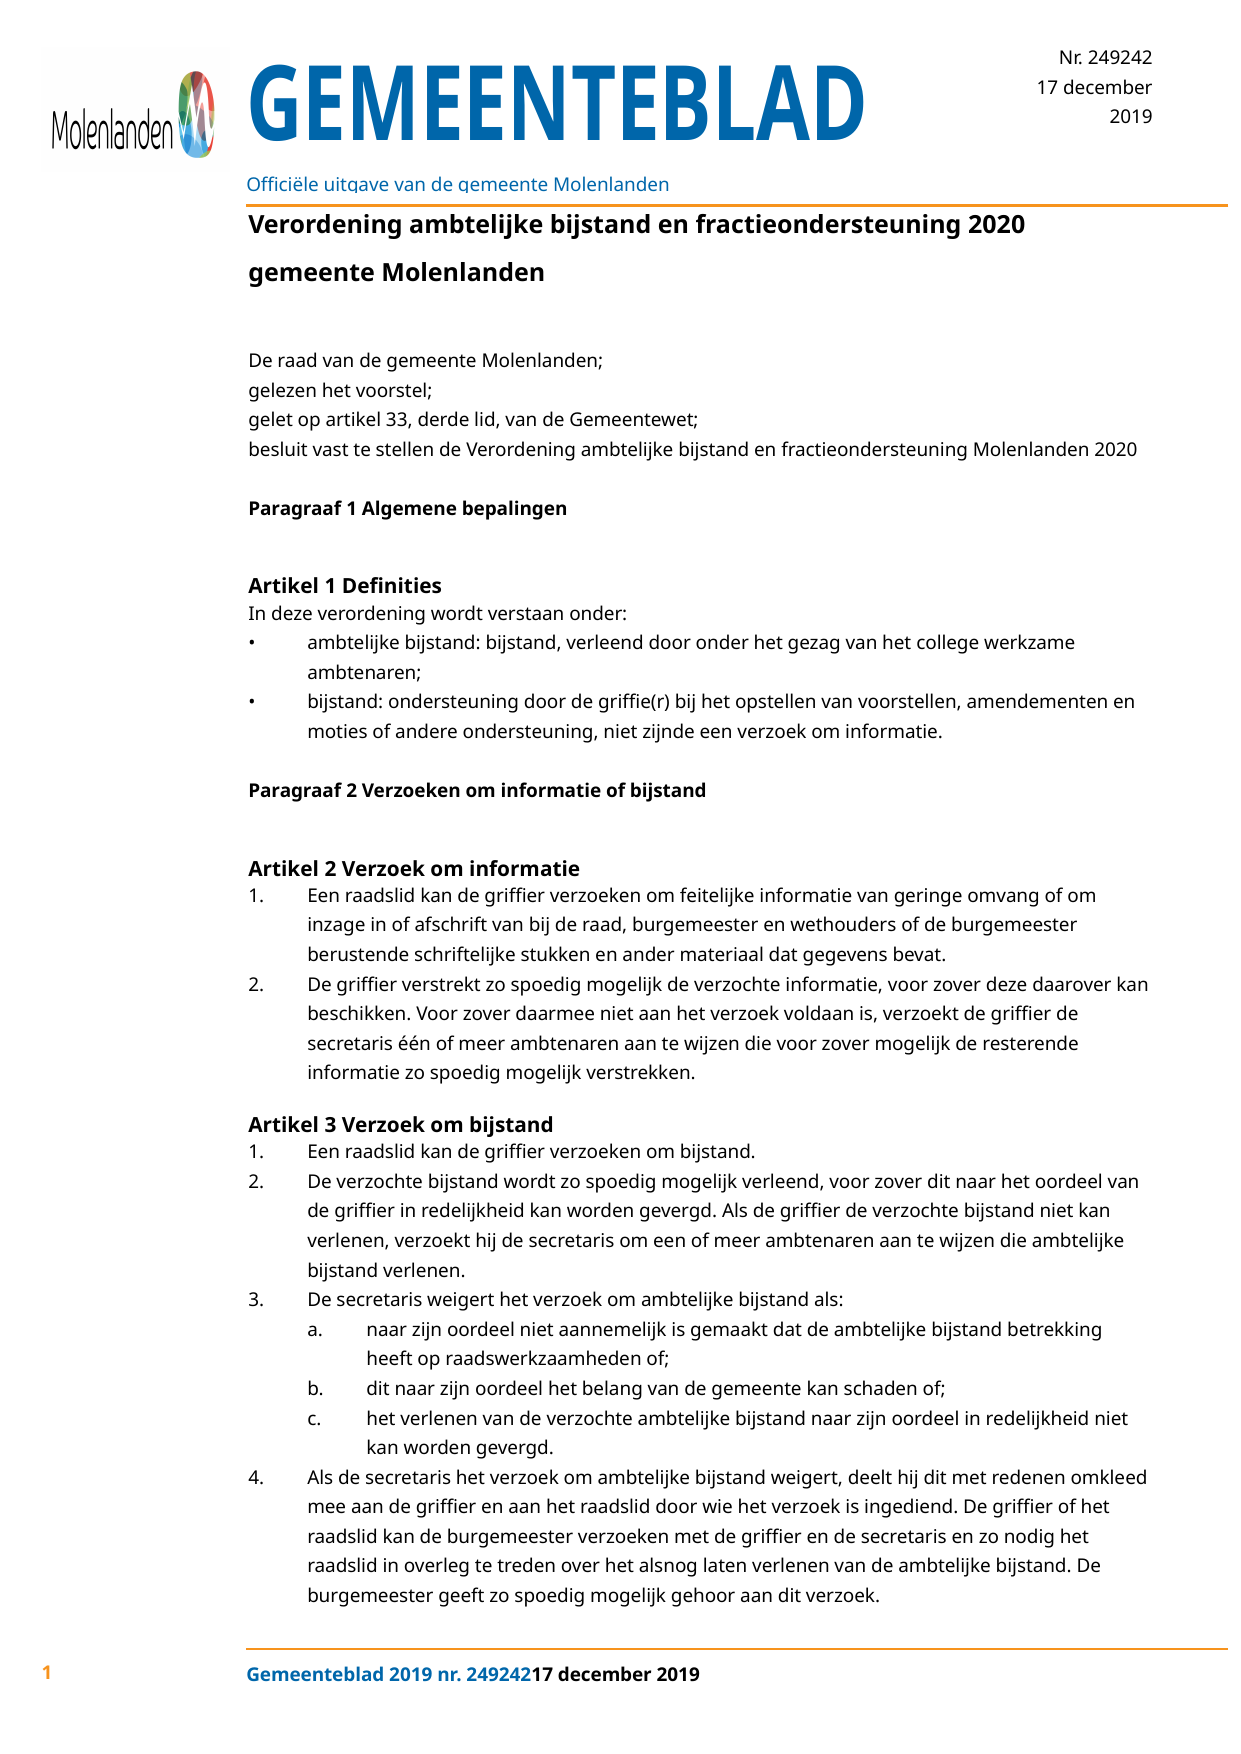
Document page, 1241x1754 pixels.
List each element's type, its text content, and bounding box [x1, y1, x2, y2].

list naar zijn oordeel niet aannemelijk is gemaakt dat de ambtelijke bijstand betrekking heeft op raadswerkzaamheden of; [307, 1316, 1152, 1371]
list ambtelijke bijstand: bijstand, verleend door onder het gezag van het college werkzame ambtenaren; [248, 629, 1152, 685]
list De secretaris weigert het verzoek om ambtelijke bijstand als: [248, 1286, 1152, 1312]
text Artikel 1 Definities [248, 572, 1152, 600]
list De griffier verstrekt zo spoedig mogelijk de verzochte informatie, voor zover deze daarover kan beschikken. Voor zover daarmee niet aan het verzoek voldaan is, verzoekt de griffier de secretaris één of meer ambtenaren aan te wijzen die voor zover mogelijk de resterende informatie zo spoedig mogelijk verstrekken. [248, 971, 1152, 1085]
list dit naar zijn oordeel het belang van de gemeente kan schaden of; [307, 1375, 1152, 1401]
list bijstand: ondersteuning door de griffie(r) bij het opstellen van voorstellen, amendementen en moties of andere ondersteuning, niet zijnde een verzoek om informatie. [248, 689, 1152, 744]
text Paragraaf 2 Verzoeken om informatie of bijstand [248, 777, 1152, 803]
text Paragraaf 1 Algemene bepalingen [248, 495, 1152, 521]
text Artikel 3 Verzoek om bijstand [248, 1110, 1152, 1138]
text gelezen het voorstel; [248, 377, 1152, 403]
text Artikel 2 Verzoek om informatie [248, 854, 1152, 882]
list Een raadslid kan de griffier verzoeken om feitelijke informatie van geringe omvang of om inzage in of afschrift van bij de raad, burgemeester en wethouders of de burgemeester berustende schriftelijke stukken en ander materiaal dat gegevens bevat. [248, 882, 1152, 967]
text gelet op artikel 33, derde lid, van de Gemeentewet; [248, 407, 1152, 432]
list Als de secretaris het verzoek om ambtelijke bijstand weigert, deelt hij dit met redenen omkleed mee aan de griffier en aan het raadslid door wie het verzoek is ingediend. De griffier of het raadslid kan de burgemeester verzoeken met de griffier en de secretaris en zo nodig het raadslid in overleg te treden over het alsnog laten verlenen van de ambtelijke bijstand. De burgemeester geeft zo spoedig mogelijk gehoor aan dit verzoek. [248, 1464, 1152, 1608]
list het verlenen van de verzochte ambtelijke bijstand naar zijn oordeel in redelijkheid niet kan worden gevergd. [307, 1405, 1152, 1460]
picture [41, 47, 231, 172]
text De raad van de gemeente Molenlanden; [248, 347, 1152, 373]
list De verzochte bijstand wordt zo spoedig mogelijk verleend, voor zover dit naar het oordeel van de griffier in redelijkheid kan worden gevergd. Als de griffier de verzochte bijstand niet kan verlenen, verzoekt hij de secretaris om een of meer ambtenaren aan te wijzen die ambtelijke bijstand verlenen. [248, 1168, 1152, 1282]
text Verordening ambtelijke bijstand en fractieondersteuning 2020 gemeente Molenlanden [248, 207, 1152, 288]
text besluit vast te stellen de Verordening ambtelijke bijstand en fractieondersteuning Molenlanden 2020 [248, 436, 1152, 462]
text In deze verordening wordt verstaan onder: [248, 600, 1152, 626]
list Een raadslid kan de griffier verzoeken om bijstand. [248, 1138, 1152, 1164]
